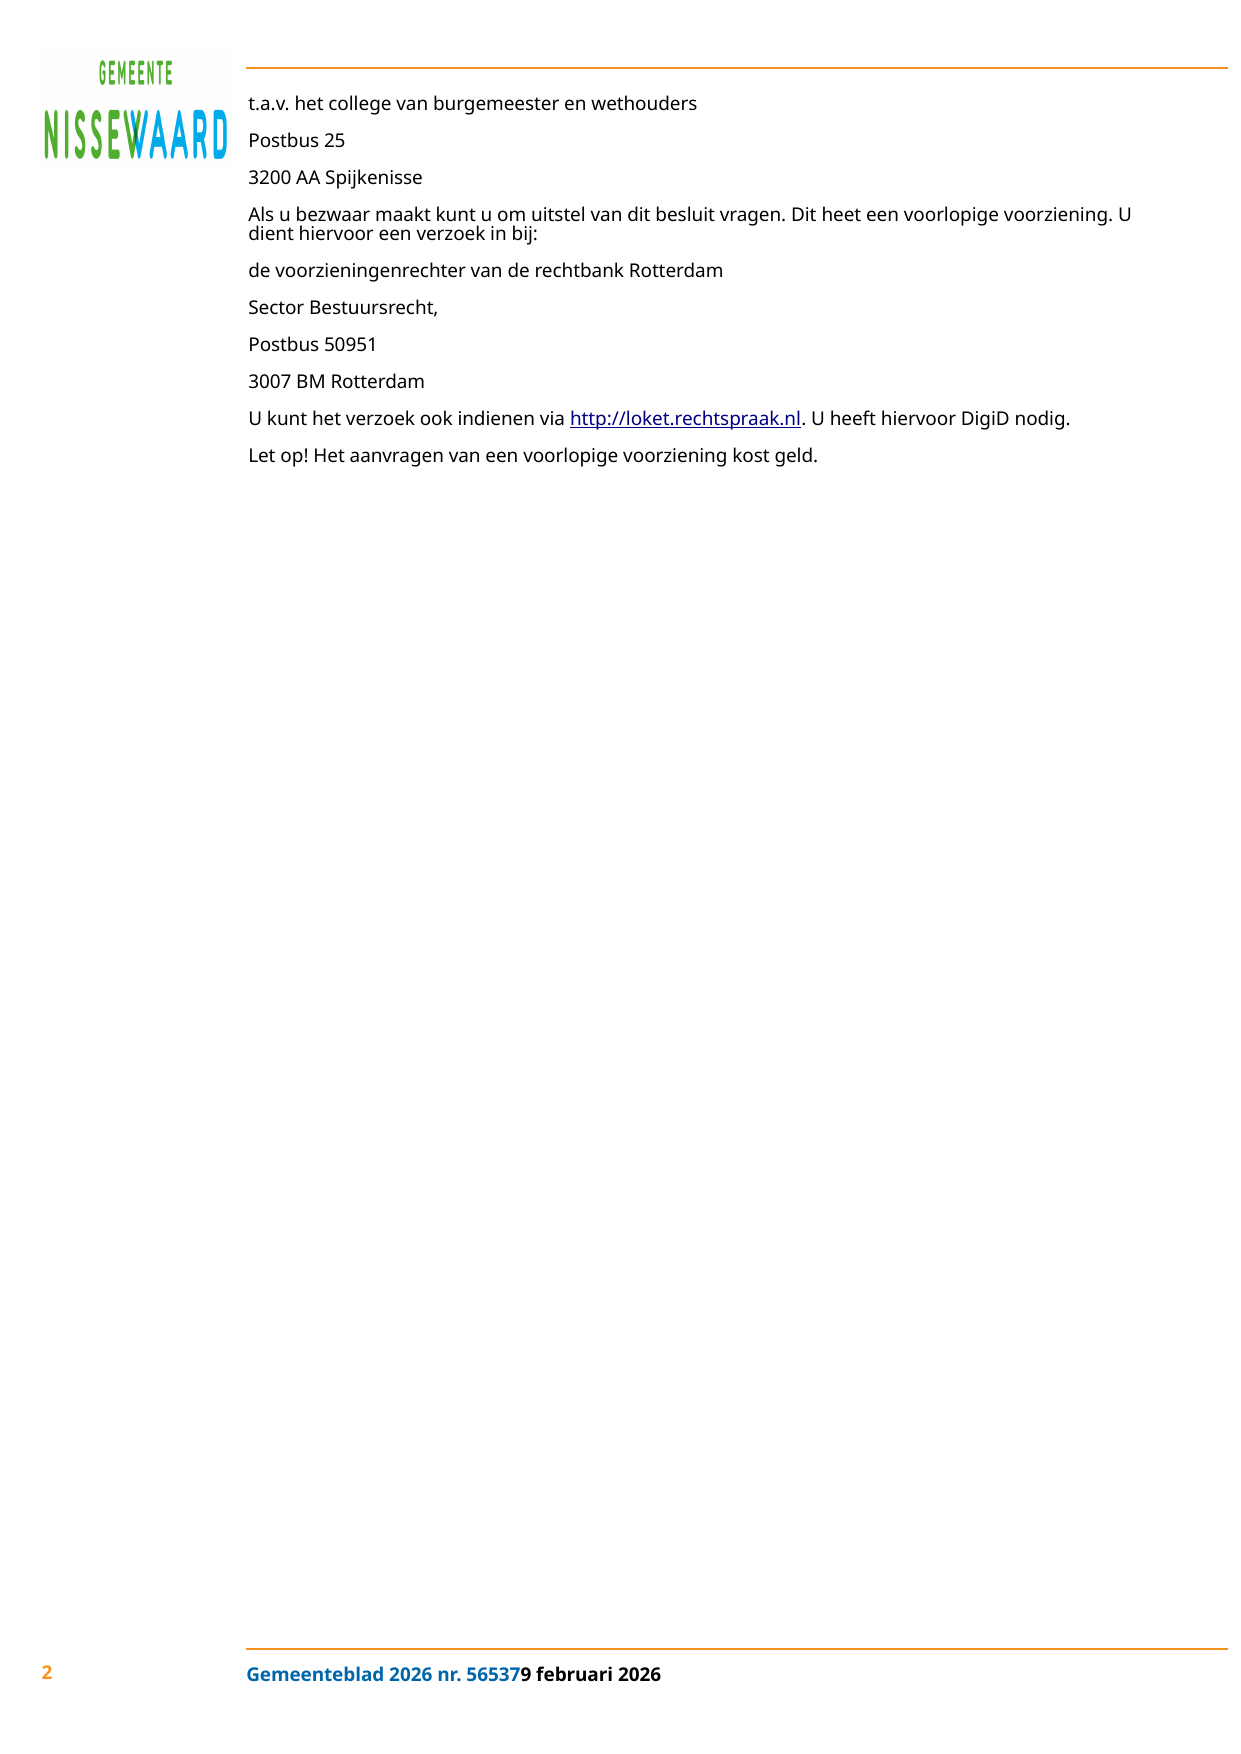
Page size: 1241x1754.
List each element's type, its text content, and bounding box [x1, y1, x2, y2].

text Postbus 25 [248, 132, 1152, 151]
text Postbus 50951 [248, 336, 1152, 355]
text Als u bezwaar maakt kunt u om uitstel van dit besluit vragen. Dit heet een voorlopige voorziening. U dient hiervoor een verzoek in bij: [248, 206, 1152, 244]
picture [41, 47, 231, 172]
text 3200 AA Spijkenisse [248, 169, 1152, 188]
text Let op! Het aanvragen van een voorlopige voorziening kost geld. [248, 447, 1152, 466]
text t.a.v. het college van burgemeester en wethouders [248, 95, 1152, 114]
text de voorzieningenrechter van de rechtbank Rotterdam [248, 262, 1152, 281]
text 3007 BM Rotterdam [248, 373, 1152, 392]
text Sector Bestuursrecht, [248, 299, 1152, 318]
text U kunt het verzoek ook indienen via http://loket.rechtspraak.nl. U heeft hiervoor DigiD nodig. [248, 410, 1152, 429]
